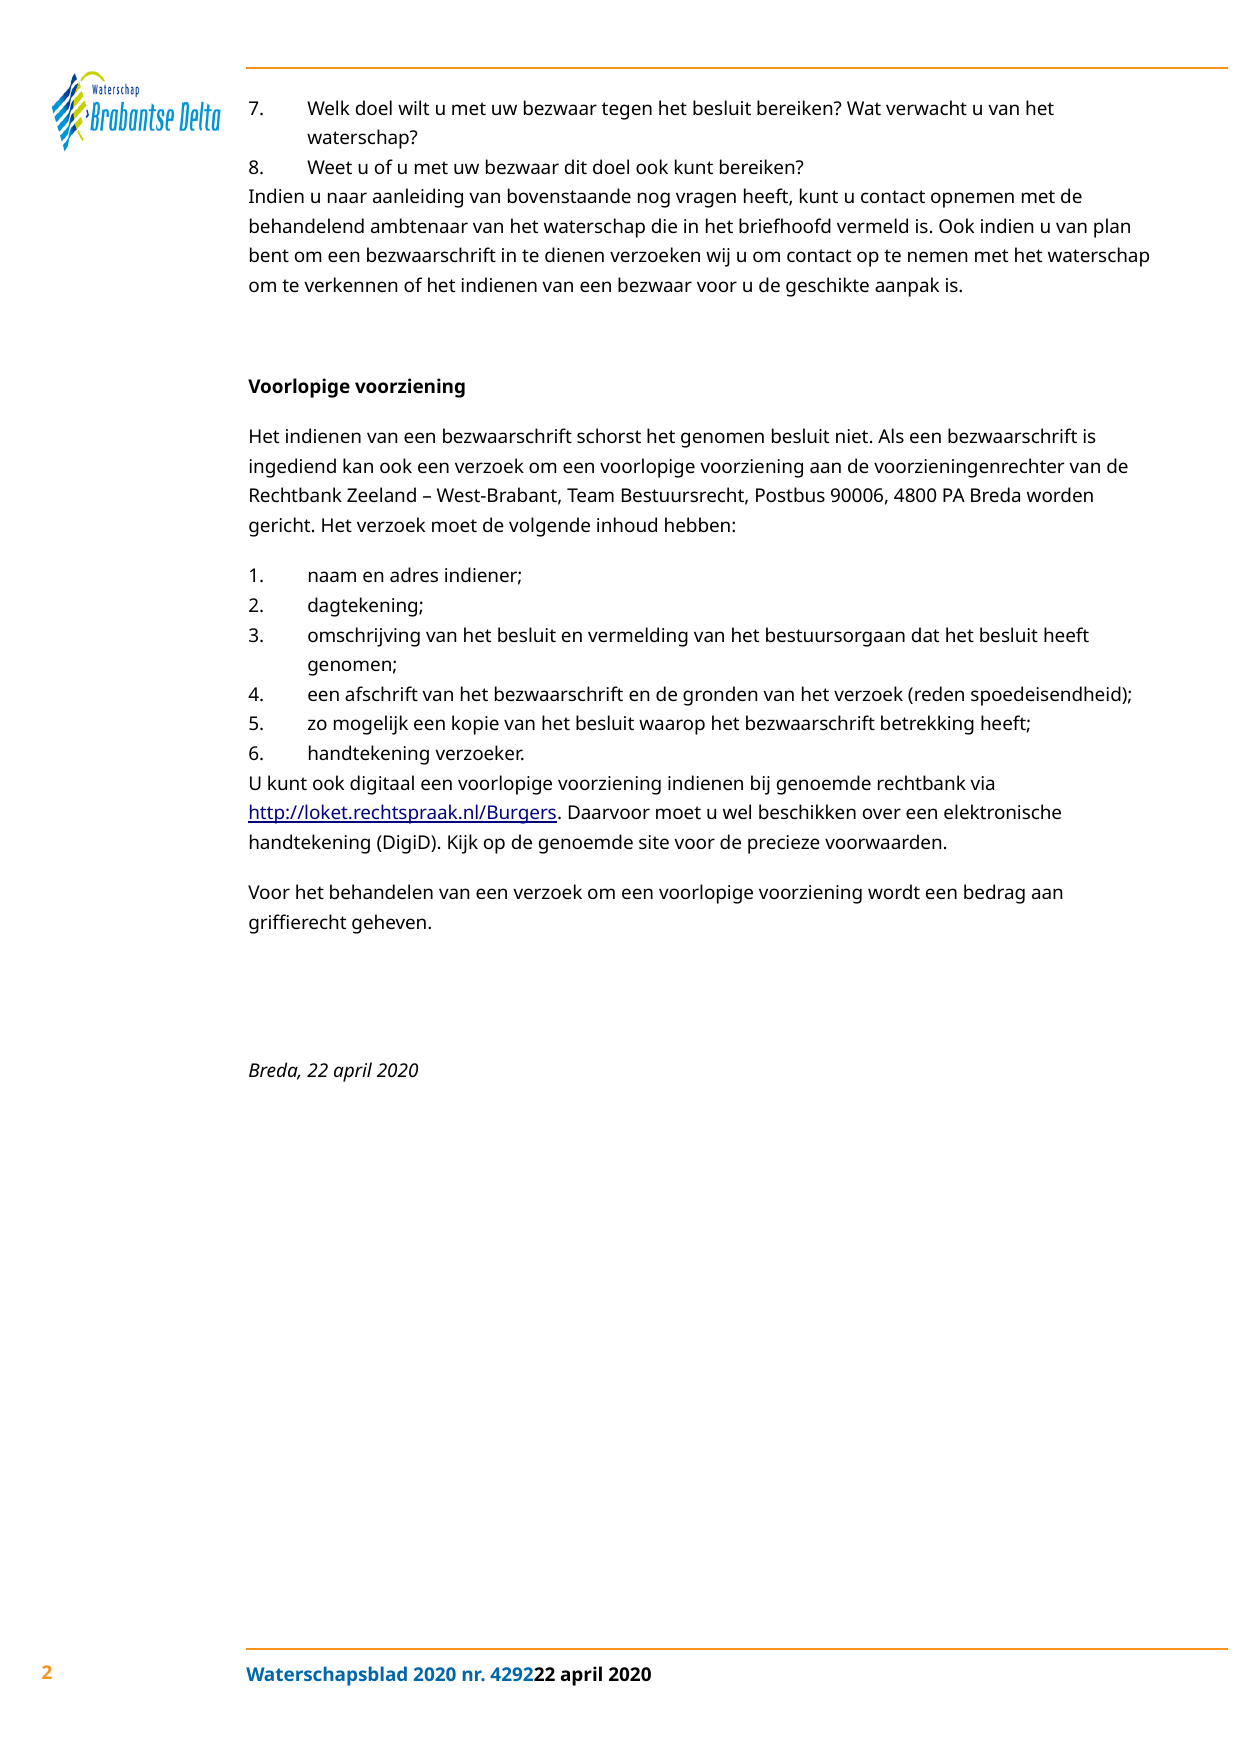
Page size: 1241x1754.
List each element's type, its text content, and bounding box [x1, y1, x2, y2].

text Indien u naar aanleiding van bovenstaande nog vragen heeft, kunt u contact opnemen met de behandelend ambtenaar van het waterschap die in het briefhoofd vermeld is. Ook indien u van plan bent om een bezwaarschrift in te dienen verzoeken wij u om contact op te nemen met het waterschap om te verkennen of het indienen van een bezwaar voor u de geschikte aanpak is. [248, 183, 1152, 298]
list Weet u of u met uw bezwaar dit doel ook kunt bereiken? [248, 154, 1152, 180]
list naam en adres indiener; [248, 563, 1152, 588]
list handtekening verzoeker. [248, 740, 1152, 766]
list Welk doel wilt u met uw bezwaar tegen het besluit bereiken? Wat verwacht u van het waterschap? [248, 95, 1152, 150]
text Voor het behandelen van een verzoek om een voorlopige voorziening wordt een bedrag aan griffierecht geheven. [248, 879, 1152, 935]
picture [41, 47, 231, 172]
text U kunt ook digitaal een voorlopige voorziening indienen bij genoemde rechtbank via http://loket.rechtspraak.nl/Burgers. Daarvoor moet u wel beschikken over een elektronische handtekening (DigiD). Kijk op de genoemde site voor de precieze voorwaarden. [248, 770, 1152, 855]
list omschrijving van het besluit en vermelding van het bestuursorgaan dat het besluit heeft genomen; [248, 622, 1152, 677]
text Voorlopige voorziening [248, 373, 1152, 399]
text Het indienen van een bezwaarschrift schorst het genomen besluit niet. Als een bezwaarschrift is ingediend kan ook een verzoek om een voorlopige voorziening aan de voorzieningenrechter van de Rechtbank Zeeland – West-Brabant, Team Bestuursrecht, Postbus 90006, 4800 PA Breda worden gericht. Het verzoek moet de volgende inhoud hebben: [248, 423, 1152, 538]
list een afschrift van het bezwaarschrift en de gronden van het verzoek (reden spoedeisendheid); [248, 681, 1152, 707]
list dagtekening; [248, 592, 1152, 618]
list zo mogelijk een kopie van het besluit waarop het bezwaarschrift betrekking heeft; [248, 711, 1152, 736]
text Breda, 22 april 2020 [248, 1058, 1152, 1083]
